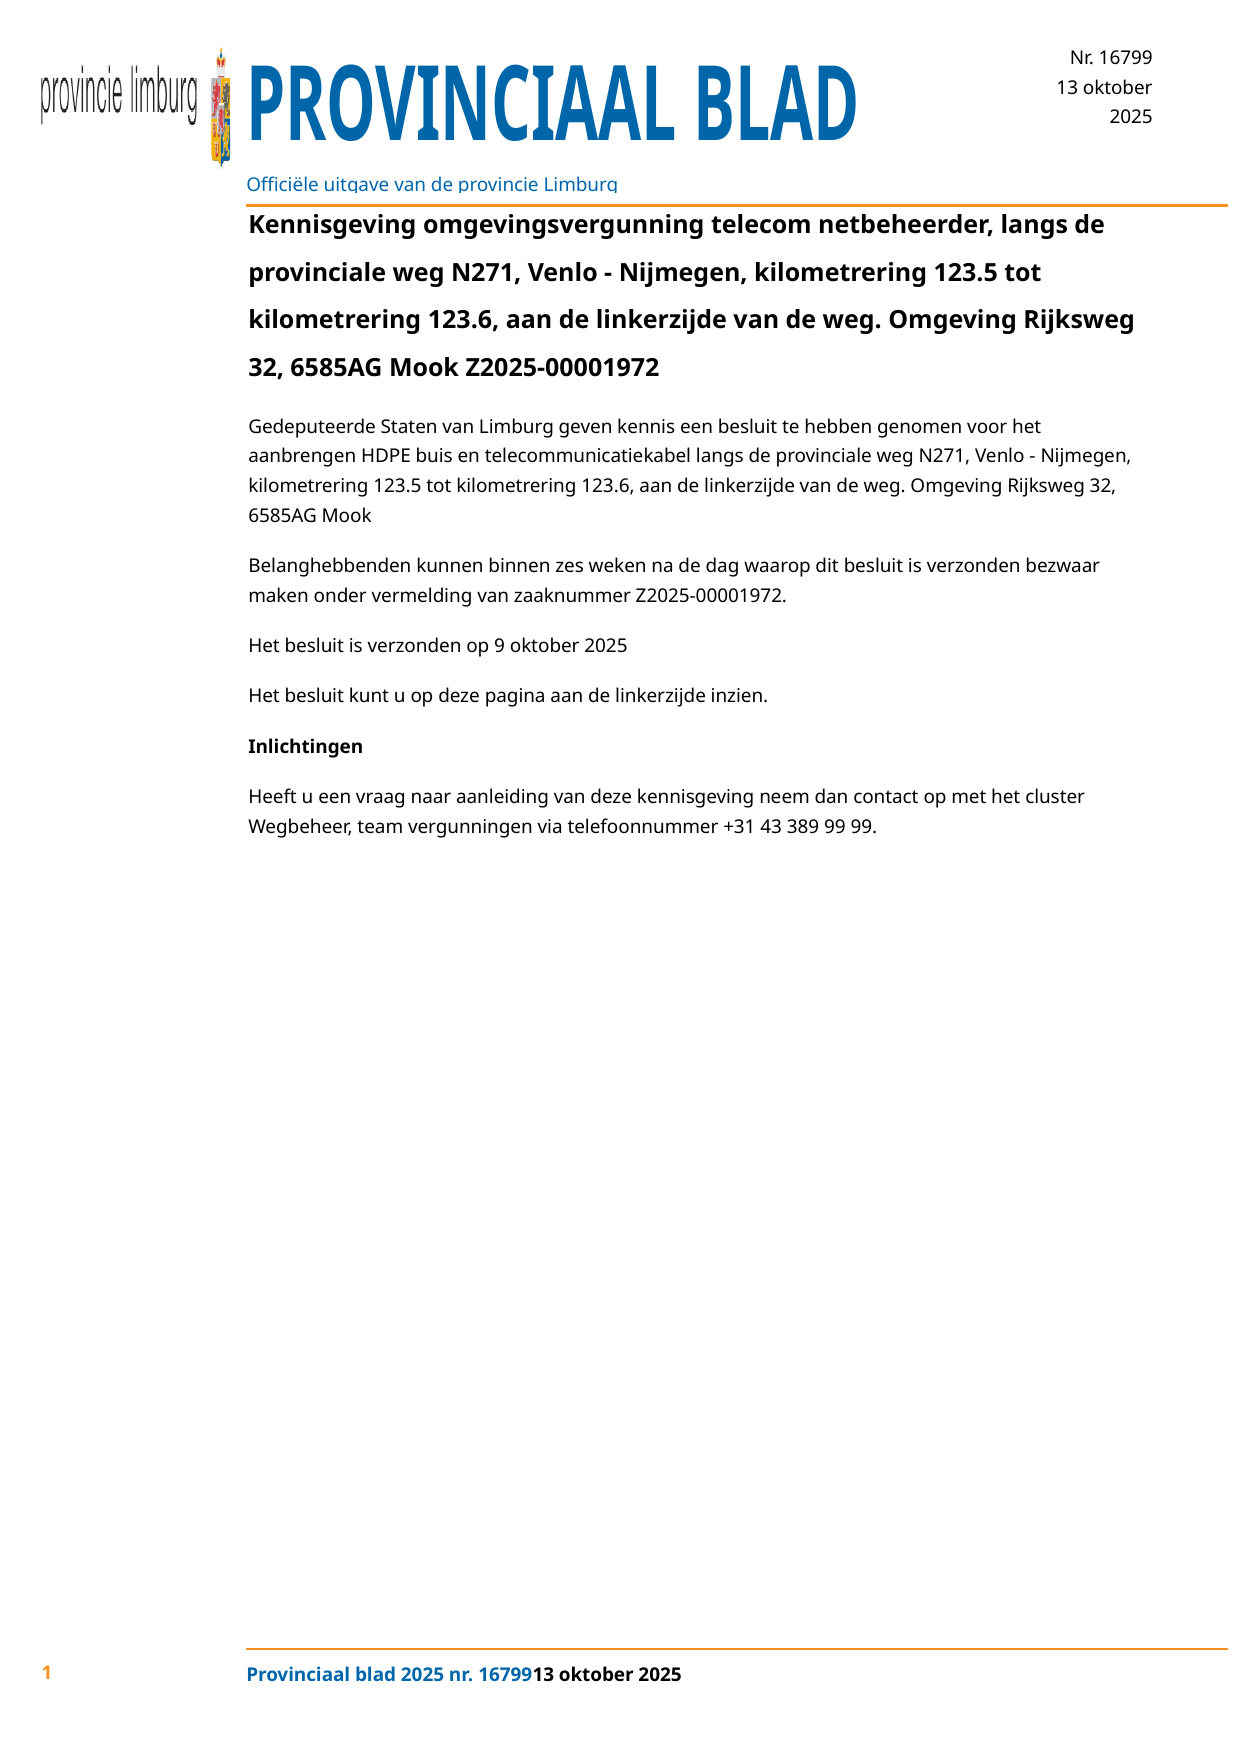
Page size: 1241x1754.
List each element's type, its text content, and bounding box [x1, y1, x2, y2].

text Inlichtingen [248, 733, 1152, 759]
text Belanghebbenden kunnen binnen zes weken na de dag waarop dit besluit is verzonden bezwaar maken onder vermelding van zaaknummer Z2025-00001972. [248, 552, 1152, 608]
text Gedeputeerde Staten van Limburg geven kennis een besluit te hebben genomen voor het aanbrengen HDPE buis en telecommunicatiekabel langs de provinciale weg N271, Venlo - Nijmegen, kilometrering 123.5 tot kilometrering 123.6, aan de linkerzijde van de weg. Omgeving Rijksweg 32, 6585AG Mook [248, 413, 1152, 528]
text Het besluit is verzonden op 9 oktober 2025 [248, 632, 1152, 658]
text Heeft u een vraag naar aanleiding van deze kennisgeving neem dan contact op met het cluster Wegbeheer, team vergunningen via telefoonnummer +31 43 389 99 99. [248, 783, 1152, 839]
text Kennisgeving omgevingsvergunning telecom netbeheerder, langs de provinciale weg N271, Venlo - Nijmegen, kilometrering 123.5 tot kilometrering 123.6, aan de linkerzijde van de weg. Omgeving Rijksweg 32, 6585AG Mook Z2025-00001972 [248, 207, 1152, 384]
picture [41, 47, 231, 172]
text Het besluit kunt u op deze pagina aan de linkerzijde inzien. [248, 683, 1152, 708]
